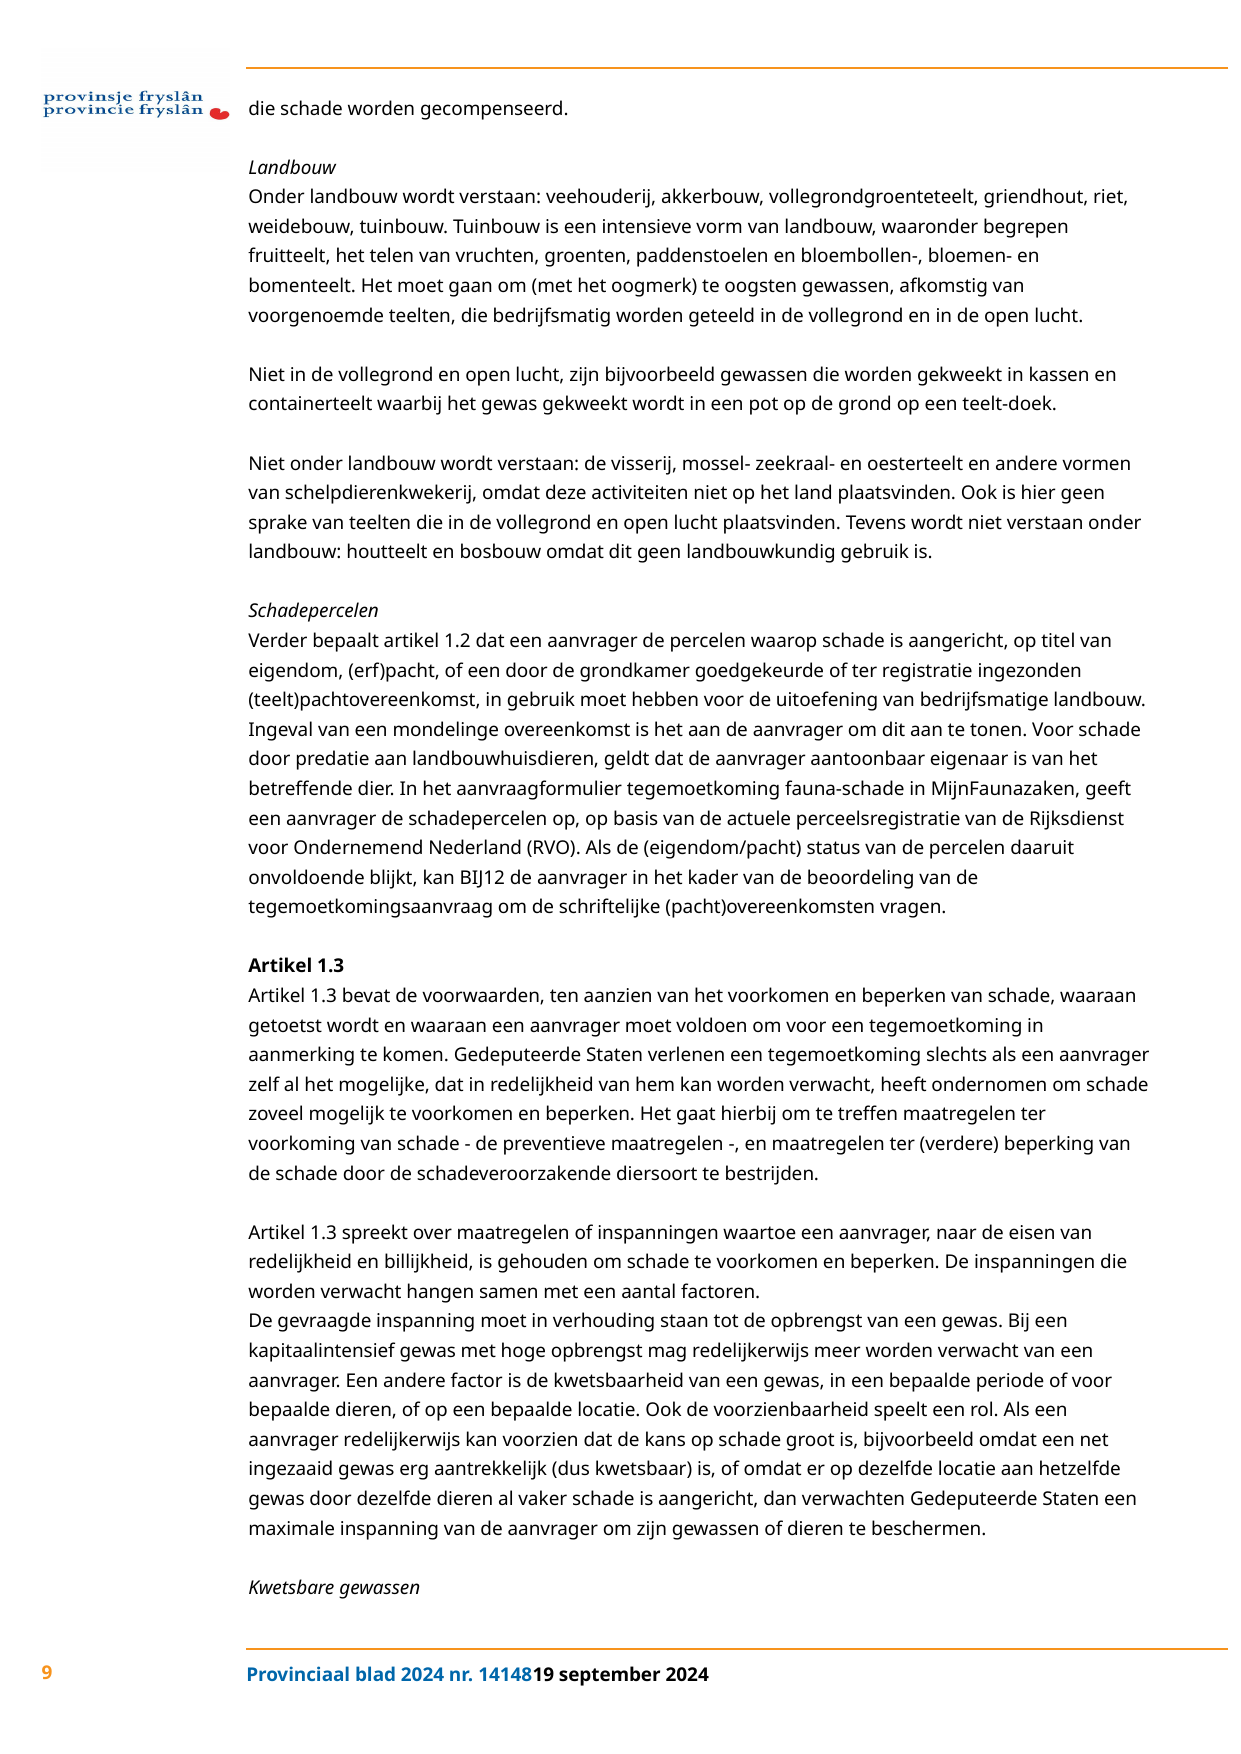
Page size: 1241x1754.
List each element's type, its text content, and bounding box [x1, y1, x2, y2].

text Verder bepaalt artikel 1.2 dat een aanvrager de percelen waarop schade is aangericht, op titel van eigendom, (erf)pacht, of een door de grondkamer goedgekeurde of ter registratie ingezonden (teelt)pachtovereenkomst, in gebruik moet hebben voor de uitoefening van bedrijfsmatige landbouw. Ingeval van een mondelinge overeenkomst is het aan de aanvrager om dit aan te tonen. Voor schade door predatie aan landbouwhuisdieren, geldt dat de aanvrager aantoonbaar eigenaar is van het betreffende dier. In het aanvraagformulier tegemoetkoming fauna-schade in MijnFaunazaken, geeft een aanvrager de schadepercelen op, op basis van de actuele perceelsregistratie van de Rijksdienst voor Ondernemend Nederland (RVO). Als de (eigendom/pacht) status van de percelen daaruit onvoldoende blijkt, kan BIJ12 de aanvrager in het kader van de beoordeling van de tegemoetkomingsaanvraag om de schriftelijke (pacht)overeenkomsten vragen. [248, 627, 1152, 919]
text Niet onder landbouw wordt verstaan: de visserij, mossel- zeekraal- en oesterteelt en andere vormen van schelpdierenkwekerij, omdat deze activiteiten niet op het land plaatsvinden. Ook is hier geen sprake van teelten die in de vollegrond en open lucht plaatsvinden. Tevens wordt niet verstaan onder landbouw: houtteelt en bosbouw omdat dit geen landbouwkundig gebruik is. [248, 450, 1152, 564]
text die schade worden gecompenseerd. [248, 95, 1152, 121]
text Niet in de vollegrond en open lucht, zijn bijvoorbeeld gewassen die worden gekweekt in kassen en containerteelt waarbij het gewas gekweekt wordt in een pot op de grond op een teelt-doek. [248, 361, 1152, 416]
text De gevraagde inspanning moet in verhouding staan tot de opbrengst van een gewas. Bij een kapitaalintensief gewas met hoge opbrengst mag redelijkerwijs meer worden verwacht van een aanvrager. Een andere factor is de kwetsbaarheid van een gewas, in een bepaalde periode of voor bepaalde dieren, of op een bepaalde locatie. Ook de voorzienbaarheid speelt een rol. Als een aanvrager redelijkerwijs kan voorzien dat de kans op schade groot is, bijvoorbeeld omdat een net ingezaaid gewas erg aantrekkelijk (dus kwetsbaar) is, of omdat er op dezelfde locatie aan hetzelfde gewas door dezelfde dieren al vaker schade is aangericht, dan verwachten Gedeputeerde Staten een maximale inspanning van de aanvrager om zijn gewassen of dieren te beschermen. [248, 1308, 1152, 1541]
text Schadepercelen [248, 598, 1152, 623]
text Kwetsbare gewassen [248, 1574, 1152, 1600]
text Artikel 1.3 spreekt over maatregelen of inspanningen waartoe een aanvrager, naar de eisen van redelijkheid en billijkheid, is gehouden om schade te voorkomen en beperken. De inspanningen die worden verwacht hangen samen met een aantal factoren. [248, 1219, 1152, 1304]
picture [41, 47, 231, 172]
text Landbouw [248, 154, 1152, 180]
text Onder landbouw wordt verstaan: veehouderij, akkerbouw, vollegrondgroenteteelt, griendhout, riet, weidebouw, tuinbouw. Tuinbouw is een intensieve vorm van landbouw, waaronder begrepen fruitteelt, het telen van vruchten, groenten, paddenstoelen en bloembollen-, bloemen- en bomenteelt. Het moet gaan om (met het oogmerk) te oogsten gewassen, afkomstig van voorgenoemde teelten, die bedrijfsmatig worden geteeld in de vollegrond en in de open lucht. [248, 183, 1152, 328]
text Artikel 1.3 [248, 953, 1152, 978]
text Artikel 1.3 bevat de voorwaarden, ten aanzien van het voorkomen en beperken van schade, waaraan getoetst wordt en waaraan een aanvrager moet voldoen om voor een tegemoetkoming in aanmerking te komen. Gedeputeerde Staten verlenen een tegemoetkoming slechts als een aanvrager zelf al het mogelijke, dat in redelijkheid van hem kan worden verwacht, heeft ondernomen om schade zoveel mogelijk te voorkomen en beperken. Het gaat hierbij om te treffen maatregelen ter voorkoming van schade - de preventieve maatregelen -, en maatregelen ter (verdere) beperking van de schade door de schadeveroorzakende diersoort te bestrijden. [248, 982, 1152, 1186]
